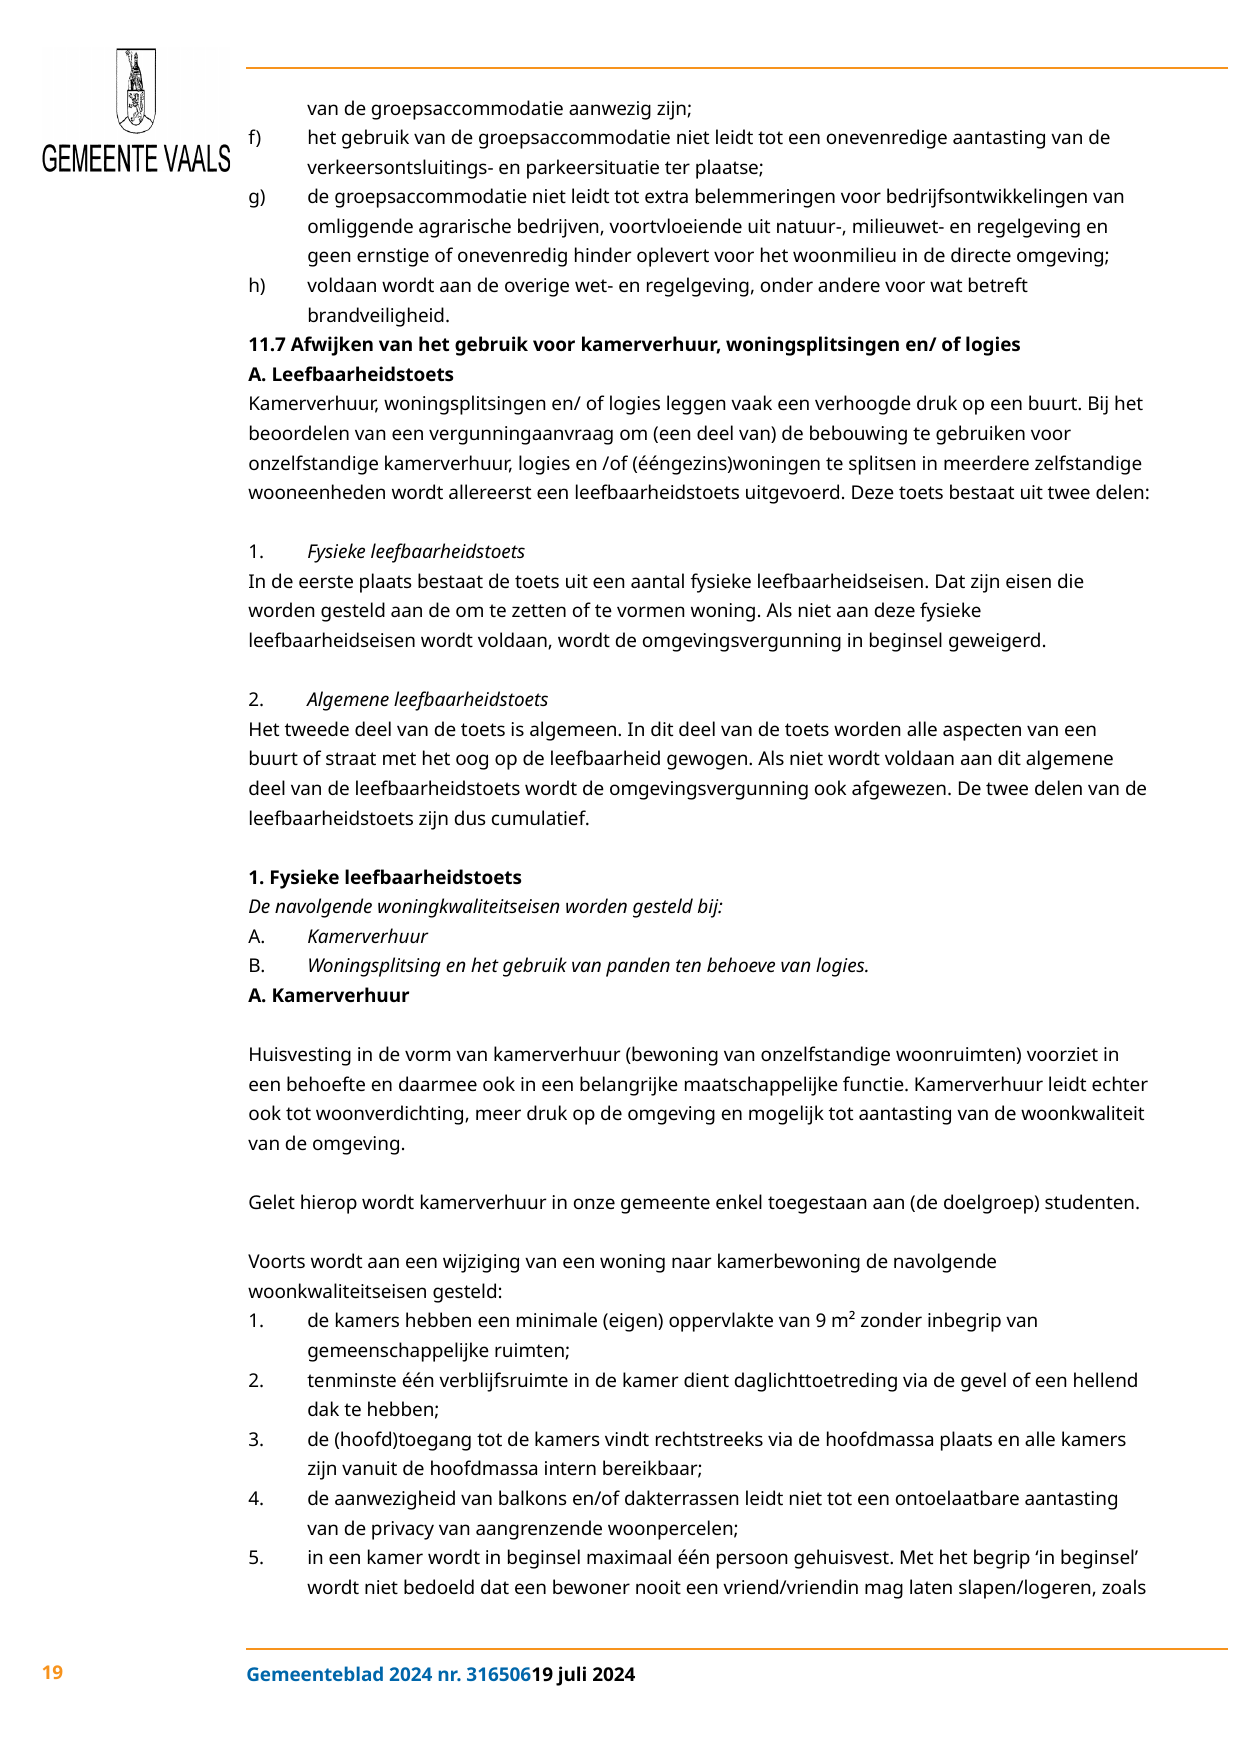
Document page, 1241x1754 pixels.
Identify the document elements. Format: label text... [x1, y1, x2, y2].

text Huisvesting in de vorm van kamerverhuur (bewoning van onzelfstandige woonruimten) voorziet in een behoefte en daarmee ook in een belangrijke maatschappelijke functie. Kamerverhuur leidt echter ook tot woonverdichting, meer druk op de omgeving en mogelijk tot aantasting van de woonkwaliteit van de omgeving. [248, 1041, 1152, 1156]
list van de groepsaccommodatie aanwezig zijn; [248, 95, 1152, 121]
text 1. Fysieke leefbaarheidstoets [248, 864, 1152, 890]
list Fysieke leefbaarheidstoets [248, 538, 1152, 564]
text Gelet hierop wordt kamerverhuur in onze gemeente enkel toegestaan aan (de doelgroep) studenten. [248, 1189, 1152, 1215]
list tenminste één verblijfsruimte in de kamer dient daglichttoetreding via de gevel of een hellend dak te hebben; [248, 1367, 1152, 1422]
list de aanwezigheid van balkons en/of dakterrassen leidt niet tot een ontoelaatbare aantasting van de privacy van aangrenzende woonpercelen; [248, 1485, 1152, 1541]
text A. Leefbaarheidstoets [248, 361, 1152, 387]
text A. Kamerverhuur [248, 982, 1152, 1008]
text In de eerste plaats bestaat de toets uit een aantal fysieke leefbaarheidseisen. Dat zijn eisen die worden gesteld aan de om te zetten of te vormen woning. Als niet aan deze fysieke leefbaarheidseisen wordt voldaan, wordt de omgevingsvergunning in beginsel geweigerd. [248, 568, 1152, 653]
text Kamerverhuur, woningsplitsingen en/ of logies leggen vaak een verhoogde druk op een buurt. Bij het beoordelen van een vergunningaanvraag om (een deel van) de bebouwing te gebruiken voor onzelfstandige kamerverhuur, logies en /of (ééngezins)woningen te splitsen in meerdere zelfstandige wooneenheden wordt allereerst een leefbaarheidstoets uitgevoerd. Deze toets bestaat uit twee delen: [248, 391, 1152, 505]
list Kamerverhuur [248, 923, 1152, 949]
list Algemene leefbaarheidstoets [248, 686, 1152, 712]
text Het tweede deel van de toets is algemeen. In dit deel van de toets worden alle aspecten van een buurt of straat met het oog op de leefbaarheid gewogen. Als niet wordt voldaan aan dit algemene deel van de leefbaarheidstoets wordt de omgevingsvergunning ook afgewezen. De twee delen van de leefbaarheidstoets zijn dus cumulatief. [248, 716, 1152, 831]
text Voorts wordt aan een wijziging van een woning naar kamerbewoning de navolgende woonkwaliteitseisen gesteld: [248, 1248, 1152, 1304]
list voldaan wordt aan de overige wet- en regelgeving, onder andere voor wat betreft brandveiligheid. [248, 272, 1152, 328]
list in een kamer wordt in beginsel maximaal één persoon gehuisvest. Met het begrip ‘in beginsel’ wordt niet bedoeld dat een bewoner nooit een vriend/vriendin mag laten slapen/logeren, zoals [248, 1544, 1152, 1600]
list Woningsplitsing en het gebruik van panden ten behoeve van logies. [248, 953, 1152, 978]
list de (hoofd)toegang tot de kamers vindt rechtstreeks via de hoofdmassa plaats en alle kamers zijn vanuit de hoofdmassa intern bereikbaar; [248, 1426, 1152, 1481]
text De navolgende woningkwaliteitseisen worden gesteld bij: [248, 893, 1152, 919]
text 11.7 Afwijken van het gebruik voor kamerverhuur, woningsplitsingen en/ of logies [248, 331, 1152, 357]
list de groepsaccommodatie niet leidt tot extra belemmeringen voor bedrijfsontwikkelingen van omliggende agrarische bedrijven, voortvloeiende uit natuur-, milieuwet- en regelgeving en geen ernstige of onevenredig hinder oplevert voor het woonmilieu in de directe omgeving; [248, 183, 1152, 268]
list de kamers hebben een minimale (eigen) oppervlakte van 9 m² zonder inbegrip van gemeenschappelijke ruimten; [248, 1308, 1152, 1363]
list het gebruik van de groepsaccommodatie niet leidt tot een onevenredige aantasting van de verkeersontsluitings- en parkeersituatie ter plaatse; [248, 124, 1152, 180]
picture [41, 47, 231, 172]
